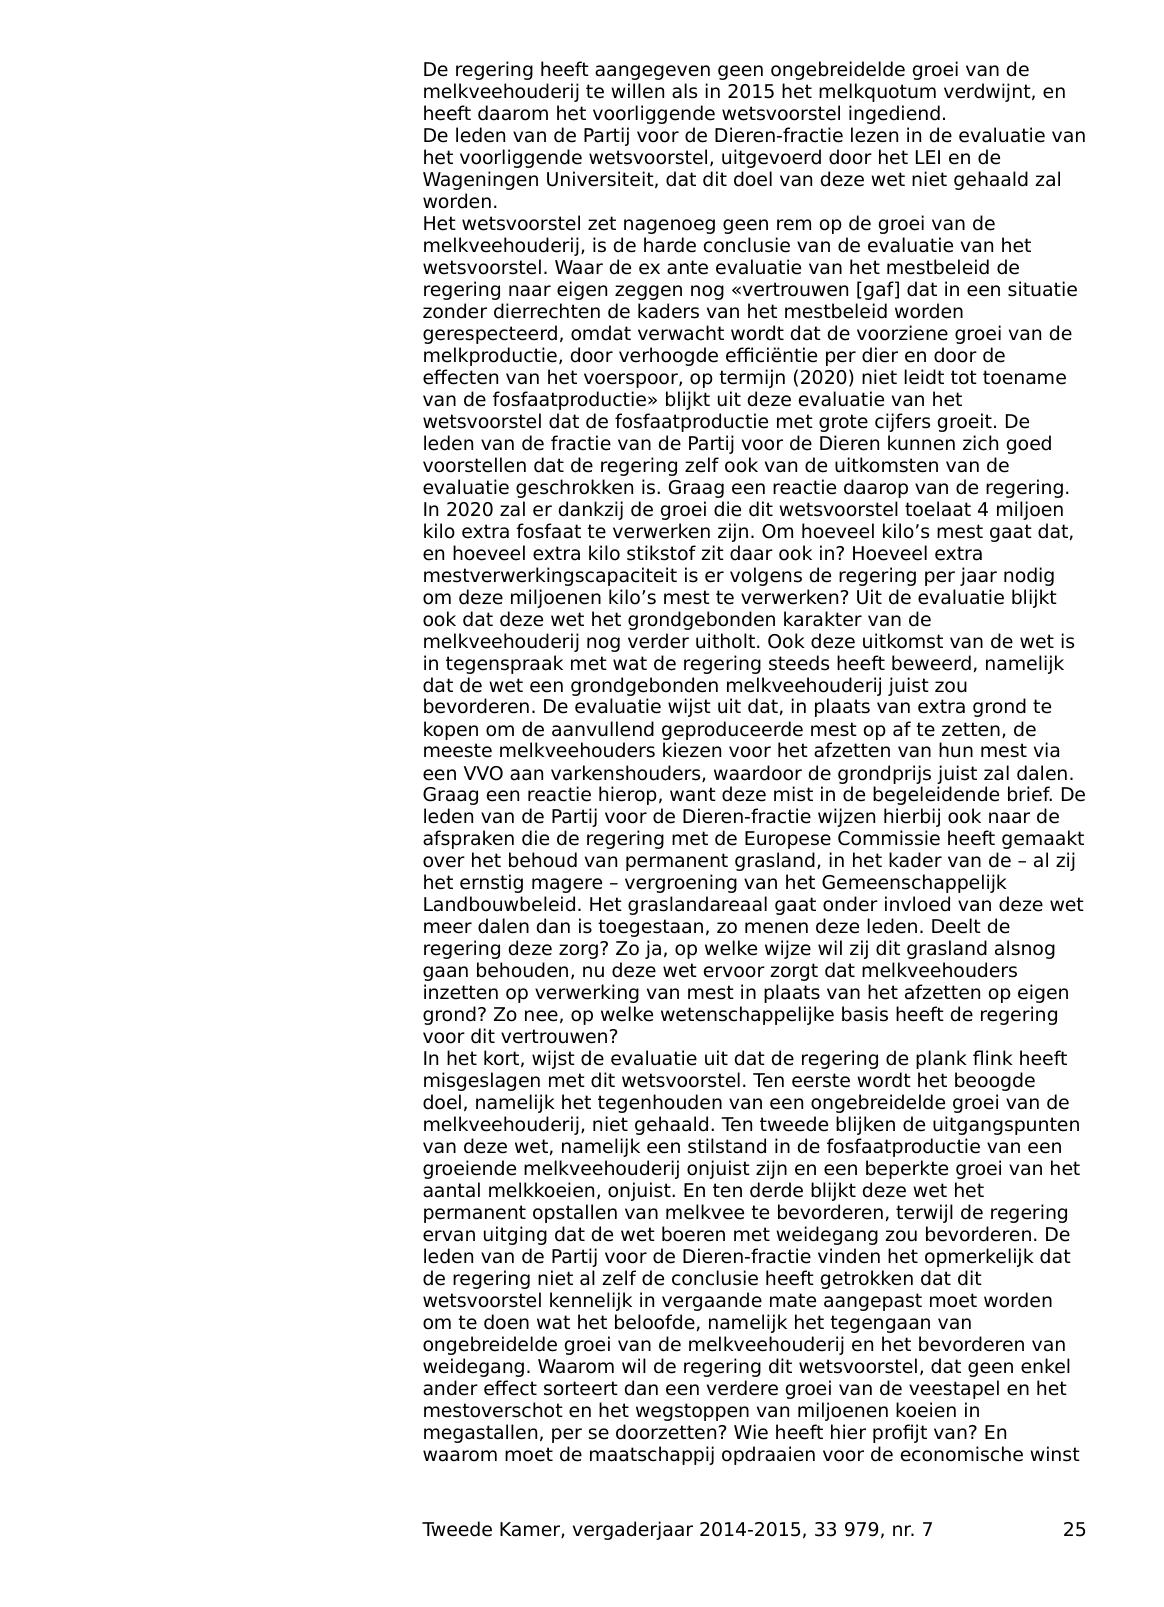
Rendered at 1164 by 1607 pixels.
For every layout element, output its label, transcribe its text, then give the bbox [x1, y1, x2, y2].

text De regering heeft aangegeven geen ongebreidelde groei van de melkveehouderij te willen als in 2015 het melkquotum verdwijnt, en heeft daarom het voorliggende wetsvoorstel ingediend. [422, 59, 1087, 125]
text In 2020 zal er dankzij de groei die dit wetsvoorstel toelaat 4 miljoen kilo extra fosfaat te verwerken zijn. Om hoeveel kilo’s mest gaat dat, en hoeveel extra kilo stikstof zit daar ook in? Hoeveel extra mestverwerkingscapaciteit is er volgens de regering per jaar nodig om deze miljoenen kilo’s mest te verwerken? Uit de evaluatie blijkt ook dat deze wet het grondgebonden karakter van de melkveehouderij nog verder uitholt. Ook deze uitkomst van de wet is in tegenspraak met wat de regering steeds heeft beweerd, namelijk dat de wet een grondgebonden melkveehouderij juist zou bevorderen. De evaluatie wijst uit dat, in plaats van extra grond te kopen om de aanvullend geproduceerde mest op af te zetten, de meeste melkveehouders kiezen voor het afzetten van hun mest via een VVO aan varkenshouders, waardoor de grondprijs juist zal dalen. Graag een reactie hierop, want deze mist in de begeleidende brief. De leden van de Partij voor de Dieren-fractie wijzen hierbij ook naar de afspraken die de regering met de Europese Commissie heeft gemaakt over het behoud van permanent grasland, in het kader van de – al zij het ernstig magere – vergroening van het Gemeenschappelijk Landbouwbeleid. Het graslandareaal gaat onder invloed van deze wet meer dalen dan is toegestaan, zo menen deze leden. Deelt de regering deze zorg? Zo ja, op welke wijze wil zij dit grasland alsnog gaan behouden, nu deze wet ervoor zorgt dat melkveehouders inzetten op verwerking van mest in plaats van het afzetten op eigen grond? Zo nee, op welke wetenschappelijke basis heeft de regering voor dit vertrouwen? [422, 499, 1087, 1048]
text In het kort, wijst de evaluatie uit dat de regering de plank flink heeft misgeslagen met dit wetsvoorstel. Ten eerste wordt het beoogde doel, namelijk het tegenhouden van een ongebreidelde groei van de melkveehouderij, niet gehaald. Ten tweede blijken de uitgangspunten van deze wet, namelijk een stilstand in de fosfaatproductie van een groeiende melkveehouderij onjuist zijn en een beperkte groei van het aantal melkkoeien, onjuist. En ten derde blijkt deze wet het permanent opstallen van melkvee te bevorderen, terwijl de regering ervan uitging dat de wet boeren met weidegang zou bevorderen. De leden van de Partij voor de Dieren-fractie vinden het opmerkelijk dat de regering niet al zelf de conclusie heeft getrokken dat dit wetsvoorstel kennelijk in vergaande mate aangepast moet worden om te doen wat het beloofde, namelijk het tegengaan van ongebreidelde groei van de melkveehouderij en het bevorderen van weidegang. Waarom wil de regering dit wetsvoorstel, dat geen enkel ander effect sorteert dan een verdere groei van de veestapel en het mestoverschot en het wegstoppen van miljoenen koeien in megastallen, per se doorzetten? Wie heeft hier profijt van? En waarom moet de maatschappij opdraaien voor de economische winst [422, 1048, 1087, 1466]
text Het wetsvoorstel zet nagenoeg geen rem op de groei van de melkveehouderij, is de harde conclusie van de evaluatie van het wetsvoorstel. Waar de ex ante evaluatie van het mestbeleid de regering naar eigen zeggen nog «vertrouwen [gaf] dat in een situatie zonder dierrechten de kaders van het mestbeleid worden gerespecteerd, omdat verwacht wordt dat de voorziene groei van de melkproductie, door verhoogde efficiëntie per dier en door de effecten van het voerspoor, op termijn (2020) niet leidt tot toename van de fosfaatproductie» blijkt uit deze evaluatie van het wetsvoorstel dat de fosfaatproductie met grote cijfers groeit. De leden van de fractie van de Partij voor de Dieren kunnen zich goed voorstellen dat de regering zelf ook van de uitkomsten van de evaluatie geschrokken is. Graag een reactie daarop van de regering. [422, 213, 1087, 499]
text De leden van de Partij voor de Dieren-fractie lezen in de evaluatie van het voorliggende wetsvoorstel, uitgevoerd door het LEI en de Wageningen Universiteit, dat dit doel van deze wet niet gehaald zal worden. [422, 125, 1087, 213]
